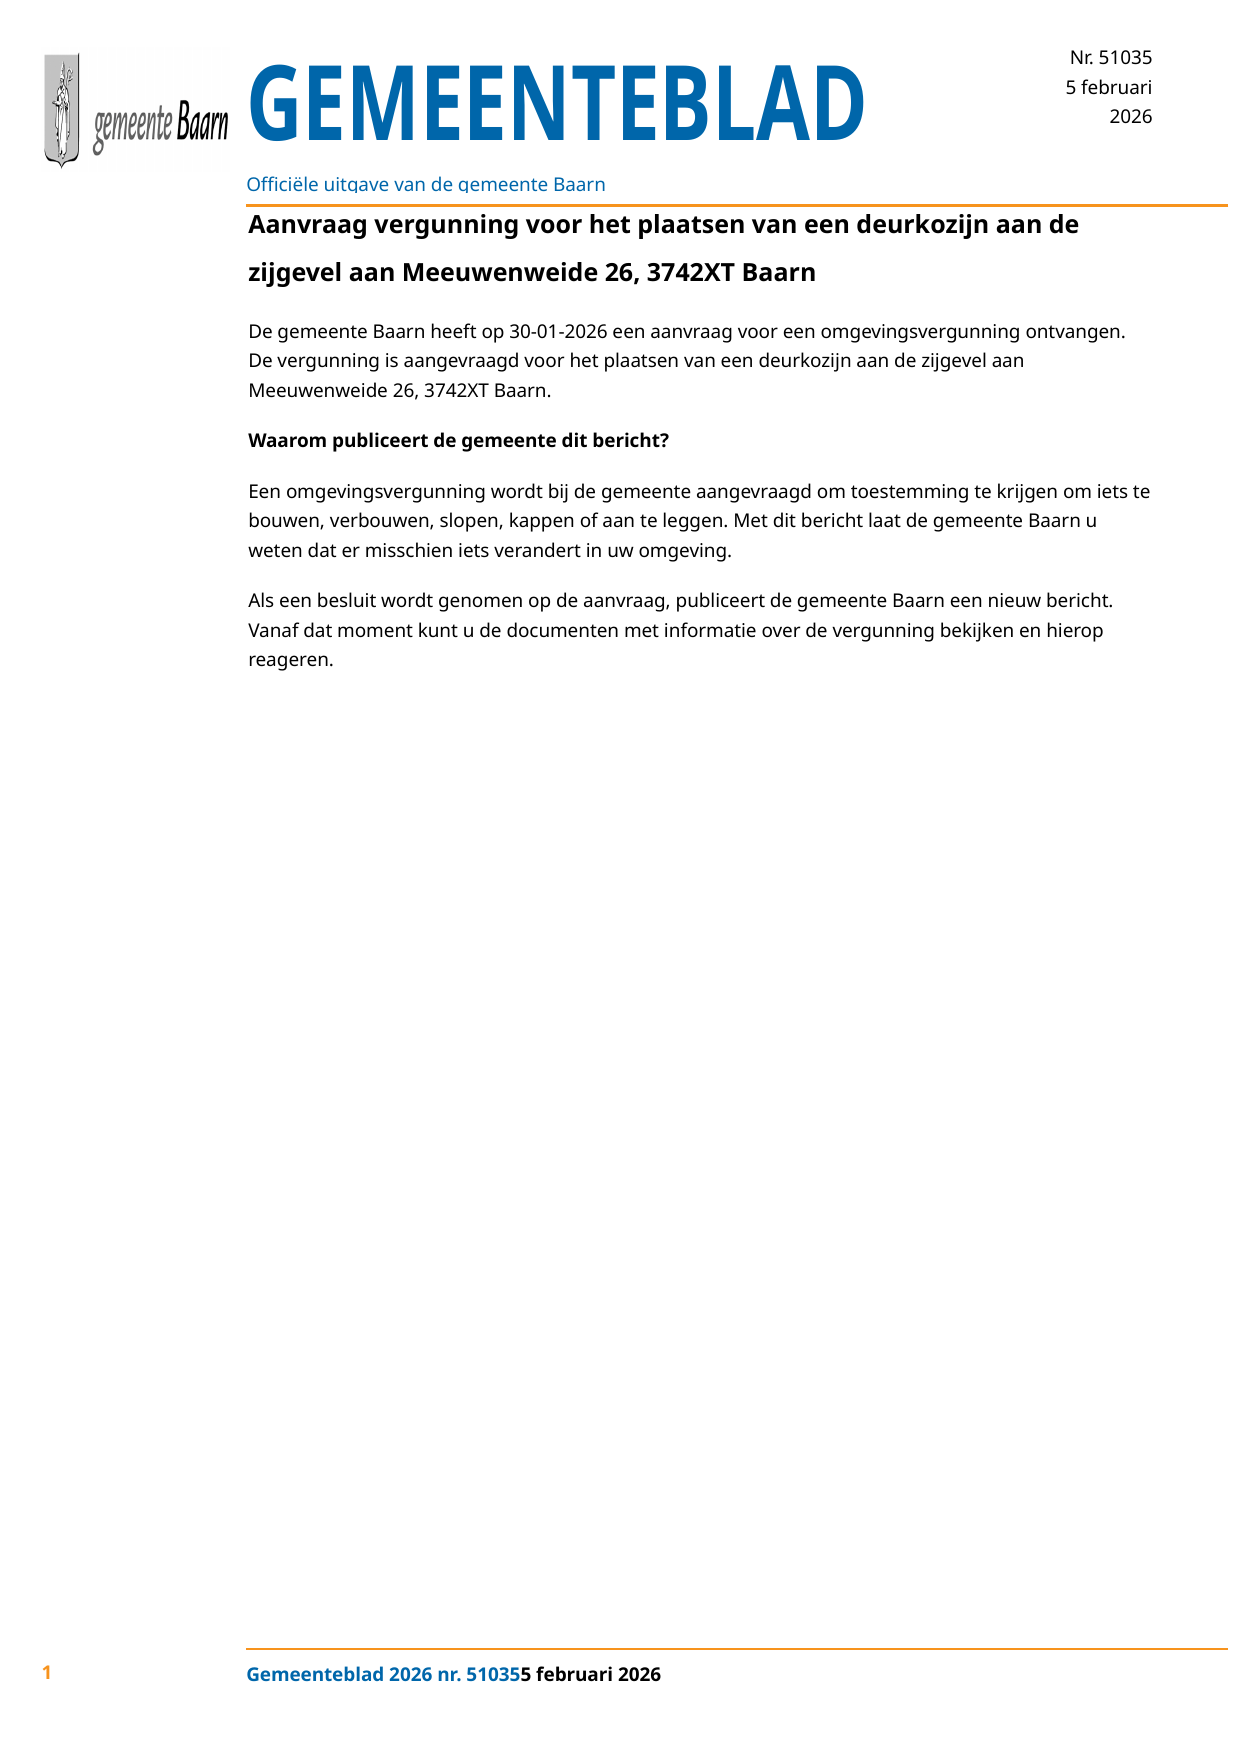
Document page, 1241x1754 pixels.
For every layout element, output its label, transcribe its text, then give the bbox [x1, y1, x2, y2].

text Als een besluit wordt genomen op de aanvraag, publiceert de gemeente Baarn een nieuw bericht. Vanaf dat moment kunt u de documenten met informatie over de vergunning bekijken en hierop reageren. [248, 587, 1152, 672]
text De gemeente Baarn heeft op 30-01-2026 een aanvraag voor een omgevingsvergunning ontvangen. De vergunning is aangevraagd voor het plaatsen van een deurkozijn aan de zijgevel aan Meeuwenweide 26, 3742XT Baarn. [248, 318, 1152, 403]
text Aanvraag vergunning voor het plaatsen van een deurkozijn aan de zijgevel aan Meeuwenweide 26, 3742XT Baarn [248, 207, 1152, 288]
text Waarom publiceert de gemeente dit bericht? [248, 427, 1152, 453]
text Een omgevingsvergunning wordt bij de gemeente aangevraagd om toestemming te krijgen om iets te bouwen, verbouwen, slopen, kappen of aan te leggen. Met dit bericht laat de gemeente Baarn u weten dat er misschien iets verandert in uw omgeving. [248, 478, 1152, 563]
picture [41, 47, 231, 172]
